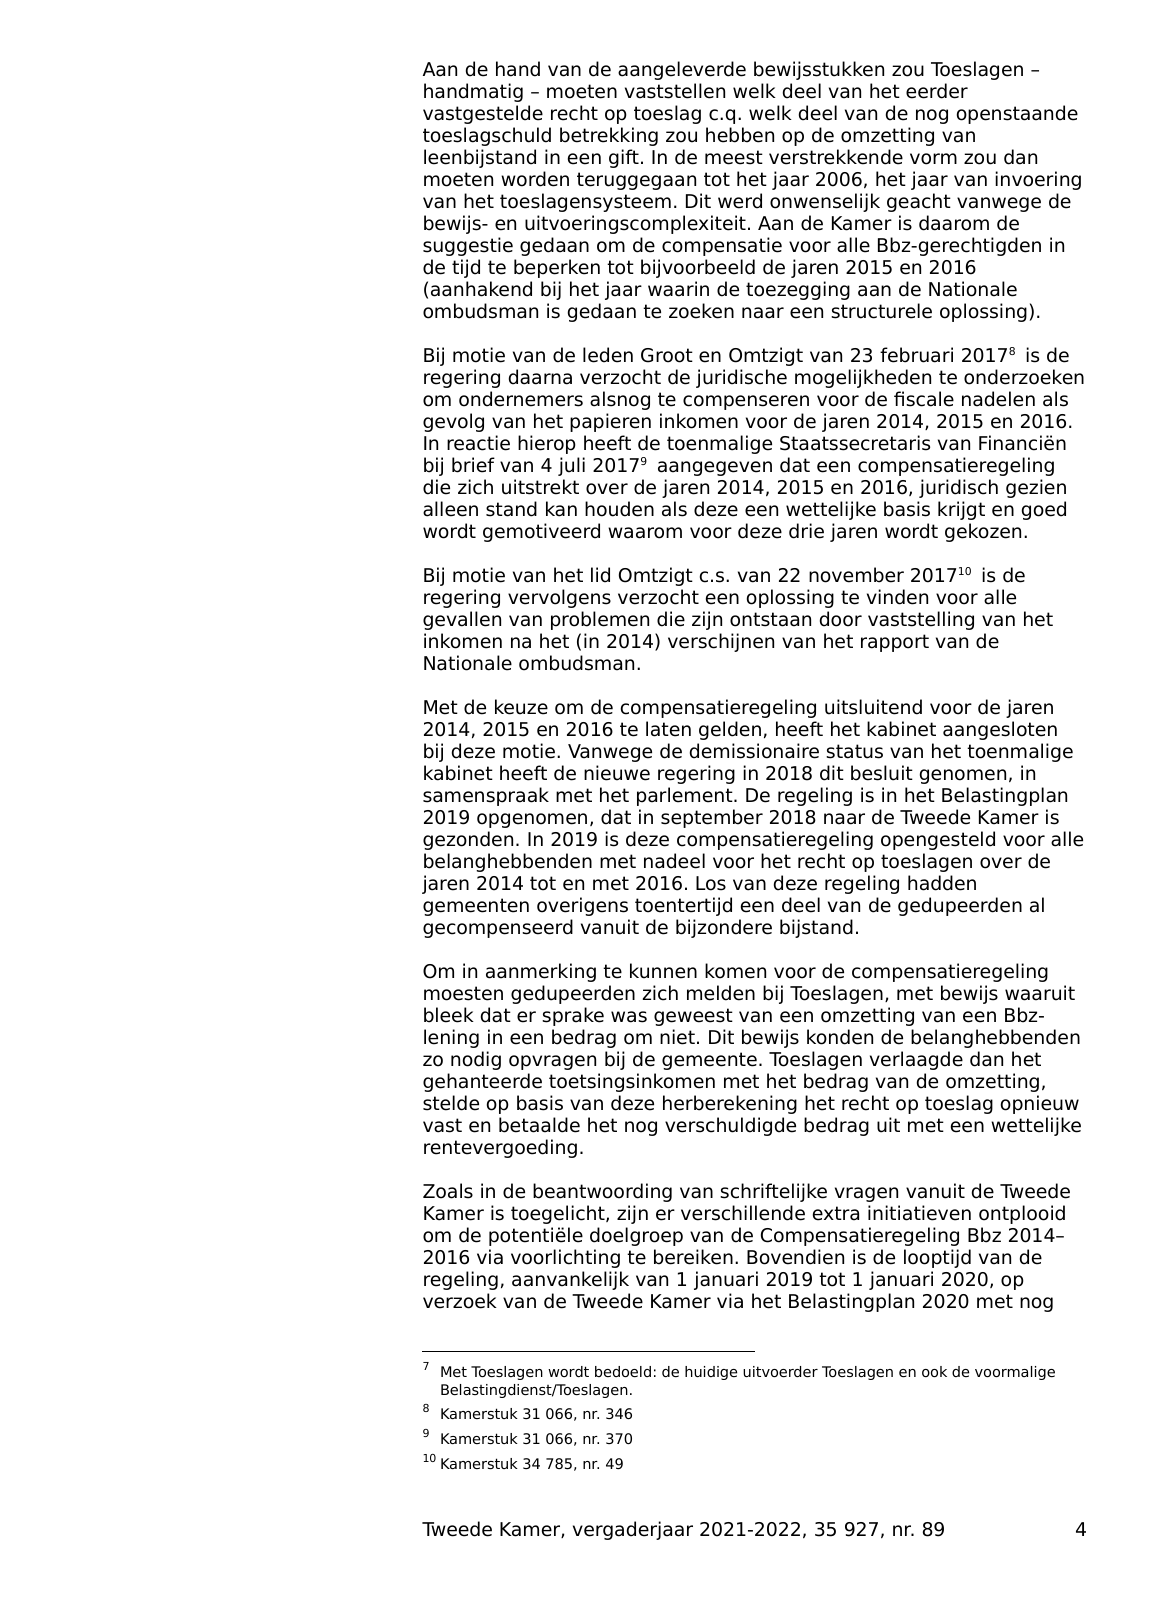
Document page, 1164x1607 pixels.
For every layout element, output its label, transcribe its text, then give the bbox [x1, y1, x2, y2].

text Bij motie van de leden Groot en Omtzigt van 23 februari 2017 is de regering daarna verzocht de juridische mogelijkheden te onderzoeken om ondernemers alsnog te compenseren voor de fiscale nadelen als gevolg van het papieren inkomen voor de jaren 2014, 2015 en 2016. In reactie hierop heeft de toenmalige Staatssecretaris van Financiën bij brief van 4 juli 2017 aangegeven dat een compensatieregeling die zich uitstrekt over de jaren 2014, 2015 en 2016, juridisch gezien alleen stand kan houden als deze een wettelijke basis krijgt en goed wordt gemotiveerd waarom voor deze drie jaren wordt gekozen. [422, 345, 1087, 543]
text Aan de hand van de aangeleverde bewijsstukken zou Toeslagen – handmatig – moeten vaststellen welk deel van het eerder vastgestelde recht op toeslag c.q. welk deel van de nog openstaande toeslagschuld betrekking zou hebben op de omzetting van leenbijstand in een gift. In de meest verstrekkende vorm zou dan moeten worden teruggegaan tot het jaar 2006, het jaar van invoering van het toeslagensysteem. Dit werd onwenselijk geacht vanwege de bewijs- en uitvoeringscomplexiteit. Aan de Kamer is daarom de suggestie gedaan om de compensatie voor alle Bbz-gerechtigden in de tijd te beperken tot bijvoorbeeld de jaren 2015 en 2016 (aanhakend bij het jaar waarin de toezegging aan de Nationale ombudsman is gedaan te zoeken naar een structurele oplossing). [422, 59, 1087, 323]
text Bij motie van het lid Omtzigt c.s. van 22 november 2017 is de regering vervolgens verzocht een oplossing te vinden voor alle gevallen van problemen die zijn ontstaan door vaststelling van het inkomen na het (in 2014) verschijnen van het rapport van de Nationale ombudsman. [422, 565, 1087, 675]
text Kamerstuk 31 066, nr. 370 [422, 1427, 1087, 1449]
text Zoals in de beantwoording van schriftelijke vragen vanuit de Tweede Kamer is toegelicht, zijn er verschillende extra initiatieven ontplooid om de potentiële doelgroep van de Compensatieregeling Bbz 2014–2016 via voorlichting te bereiken. Bovendien is de looptijd van de regeling, aanvankelijk van 1 januari 2019 tot 1 januari 2020, op verzoek van de Tweede Kamer via het Belastingplan 2020 met nog [422, 1181, 1087, 1313]
text Met de keuze om de compensatieregeling uitsluitend voor de jaren 2014, 2015 en 2016 te laten gelden, heeft het kabinet aangesloten bij deze motie. Vanwege de demissionaire status van het toenmalige kabinet heeft de nieuwe regering in 2018 dit besluit genomen, in samenspraak met het parlement. De regeling is in het Belastingplan 2019 opgenomen, dat in september 2018 naar de Tweede Kamer is gezonden. In 2019 is deze compensatieregeling opengesteld voor alle belanghebbenden met nadeel voor het recht op toeslagen over de jaren 2014 tot en met 2016. Los van deze regeling hadden gemeenten overigens toentertijd een deel van de gedupeerden al gecompenseerd vanuit de bijzondere bijstand. [422, 697, 1087, 939]
text Om in aanmerking te kunnen komen voor de compensatieregeling moesten gedupeerden zich melden bij Toeslagen, met bewijs waaruit bleek dat er sprake was geweest van een omzetting van een Bbz-lening in een bedrag om niet. Dit bewijs konden de belanghebbenden zo nodig opvragen bij de gemeente. Toeslagen verlaagde dan het gehanteerde toetsingsinkomen met het bedrag van de omzetting, stelde op basis van deze herberekening het recht op toeslag opnieuw vast en betaalde het nog verschuldigde bedrag uit met een wettelijke rentevergoeding. [422, 961, 1087, 1159]
text Kamerstuk 31 066, nr. 346 [422, 1402, 1087, 1424]
text Met Toeslagen wordt bedoeld: de huidige uitvoerder Toeslagen en ook de voormalige Belastingdienst/Toeslagen. [422, 1360, 1087, 1399]
text Kamerstuk 34 785, nr. 49 [422, 1452, 1087, 1474]
